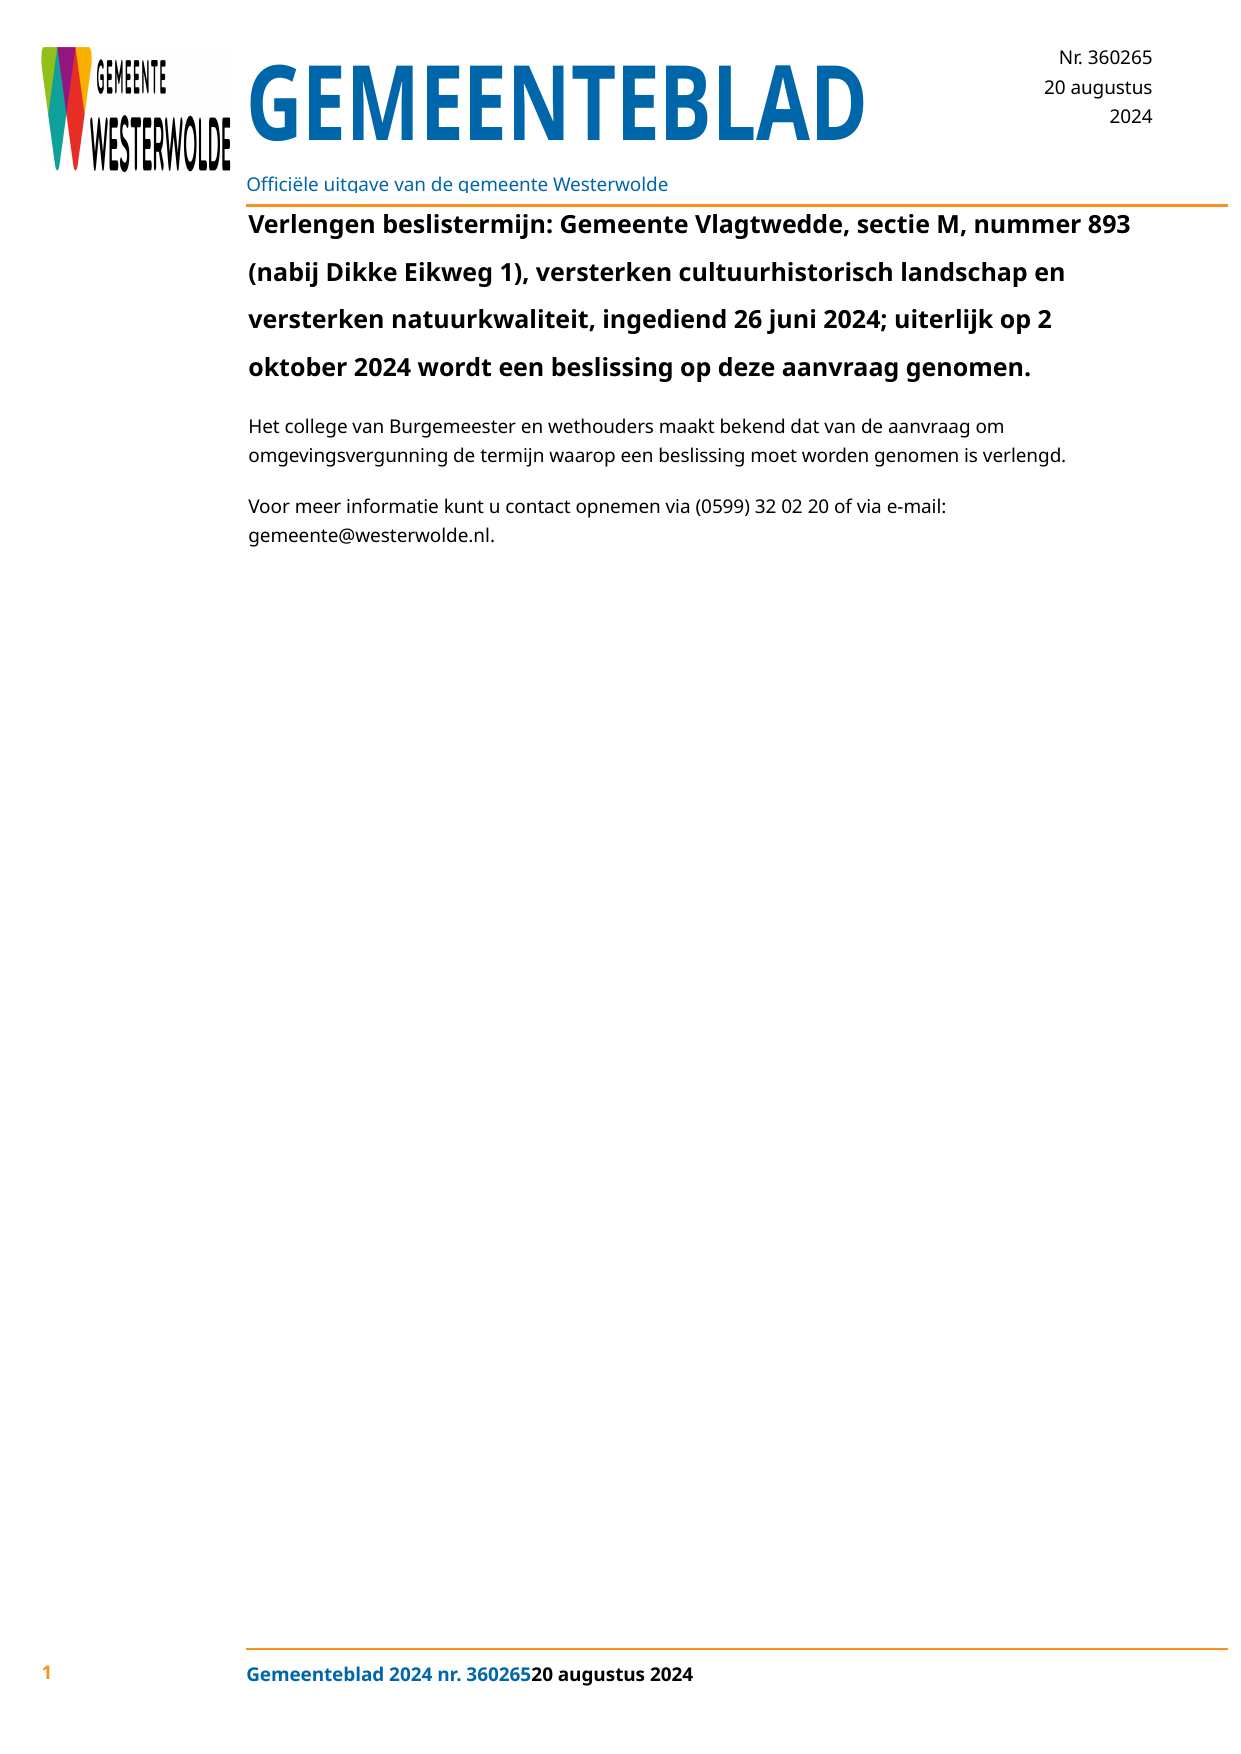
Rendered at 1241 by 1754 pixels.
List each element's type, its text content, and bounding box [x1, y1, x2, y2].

text Voor meer informatie kunt u contact opnemen via (0599) 32 02 20 of via e-mail: gemeente@westerwolde.nl. [248, 493, 1152, 548]
text Verlengen beslistermijn: Gemeente Vlagtwedde, sectie M, nummer 893 (nabij Dikke Eikweg 1), versterken cultuurhistorisch landschap en versterken natuurkwaliteit, ingediend 26 juni 2024; uiterlijk op 2 oktober 2024 wordt een beslissing op deze aanvraag genomen. [248, 207, 1152, 384]
text Het college van Burgemeester en wethouders maakt bekend dat van de aanvraag om omgevingsvergunning de termijn waarop een beslissing moet worden genomen is verlengd. [248, 413, 1152, 468]
picture [41, 47, 231, 172]
